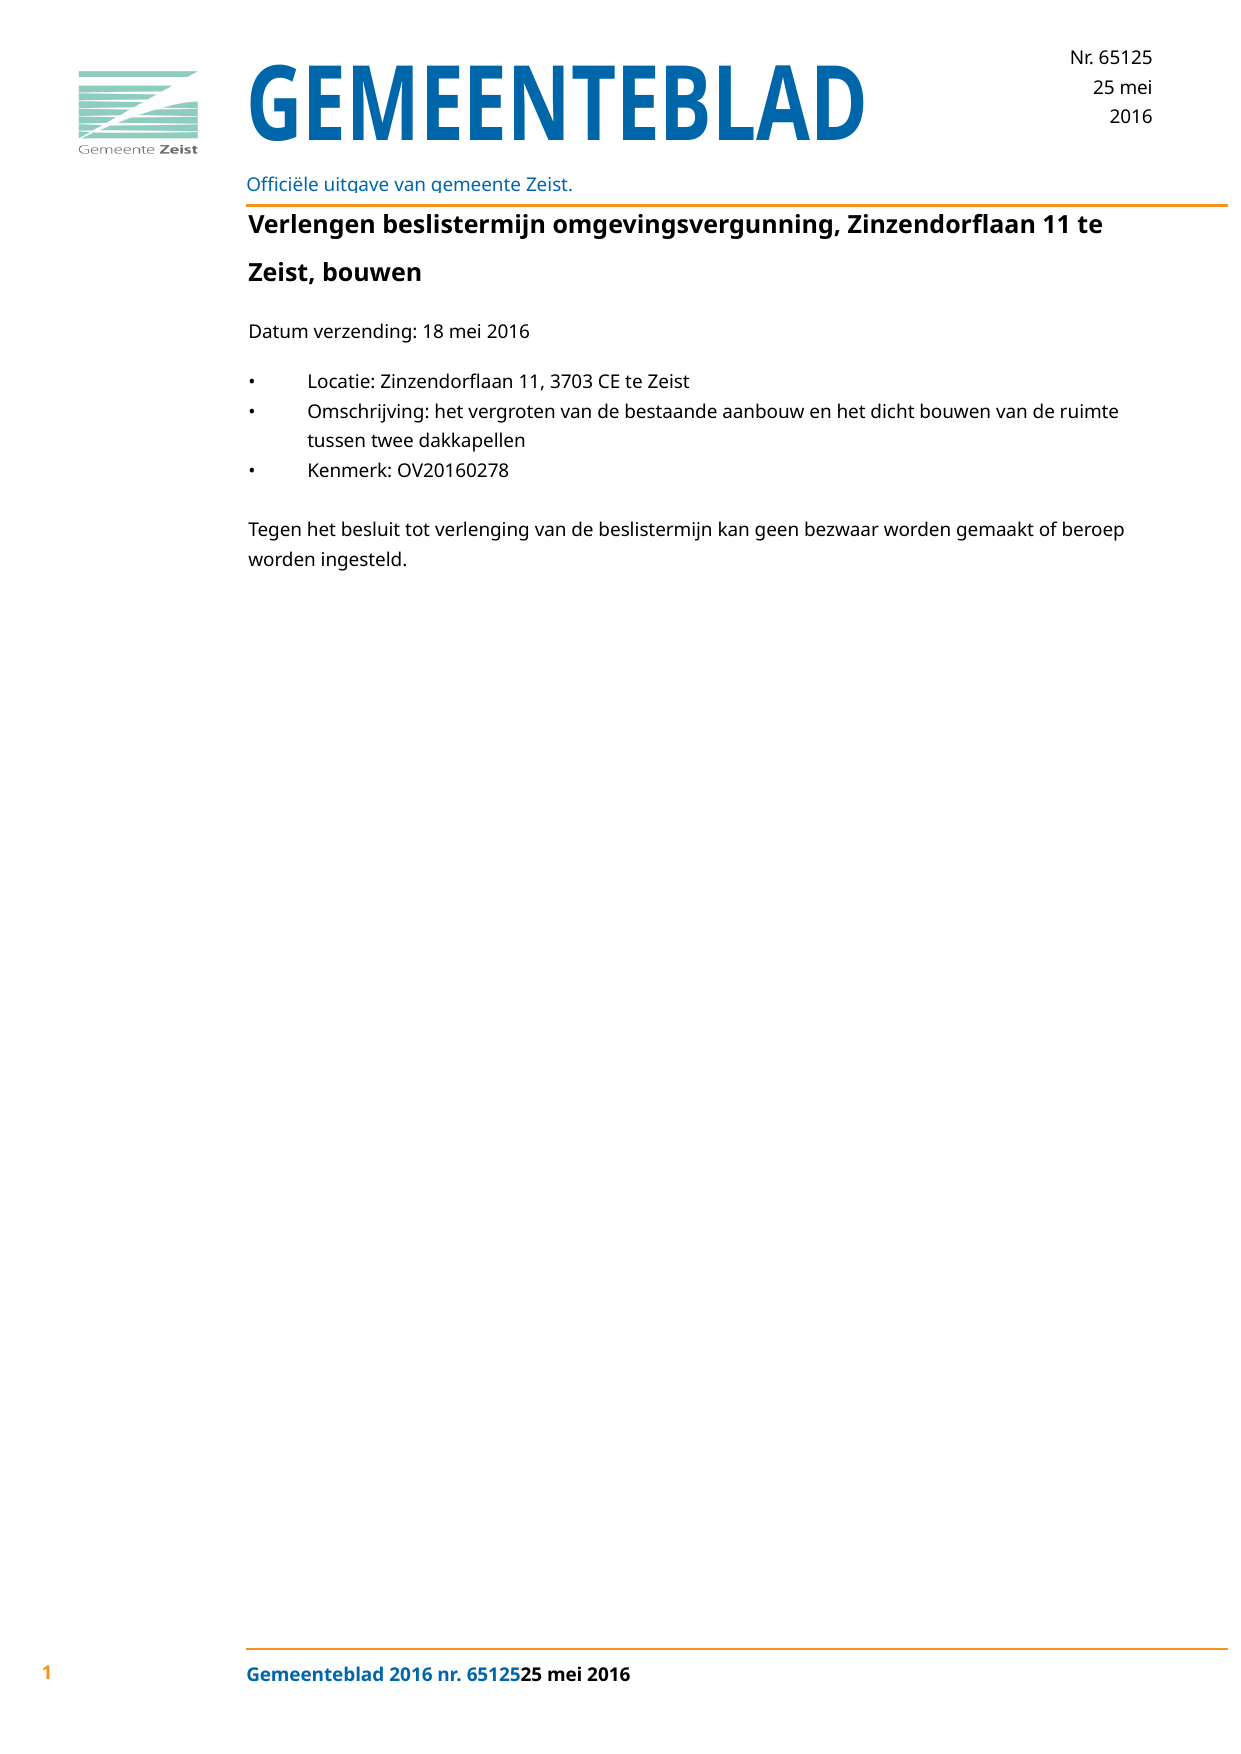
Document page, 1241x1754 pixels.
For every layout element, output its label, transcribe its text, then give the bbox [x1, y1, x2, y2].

list Kenmerk: OV20160278 [248, 457, 1152, 483]
list Locatie: Zinzendorflaan 11, 3703 CE te Zeist [248, 368, 1152, 394]
picture [41, 47, 231, 172]
list Omschrijving: het vergroten van de bestaande aanbouw en het dicht bouwen van de ruimte tussen twee dakkapellen [248, 398, 1152, 453]
text Verlengen beslistermijn omgevingsvergunning, Zinzendorflaan 11 te Zeist, bouwen [248, 207, 1152, 288]
text Datum verzending: 18 mei 2016 [248, 318, 1152, 344]
text Tegen het besluit tot verlenging van de beslistermijn kan geen bezwaar worden gemaakt of beroep worden ingesteld. [248, 516, 1152, 572]
